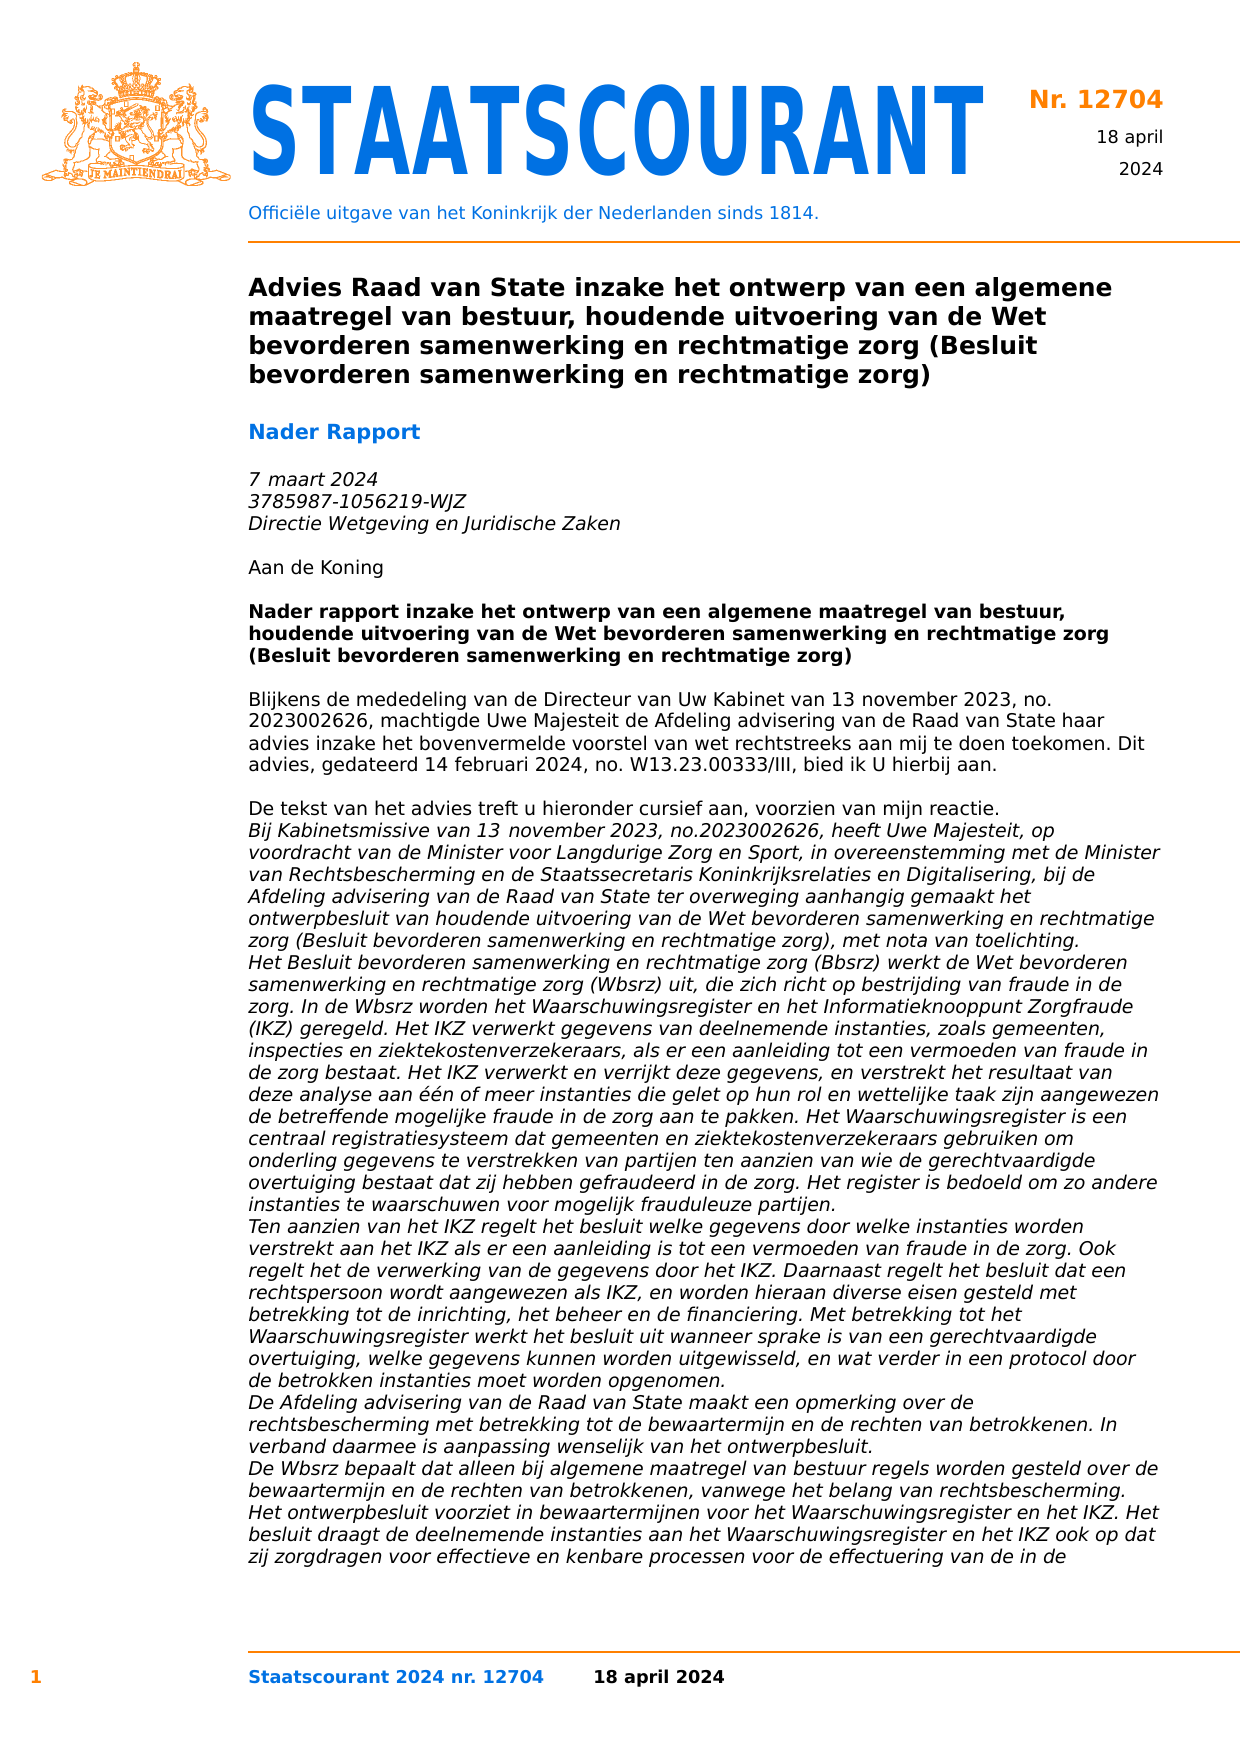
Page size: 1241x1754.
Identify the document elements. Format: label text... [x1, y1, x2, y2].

text 3785987-1056219-WJZ [248, 491, 1163, 513]
text Directie Wetgeving en Juridische Zaken [248, 513, 1163, 535]
subtitle Nader Rapport [248, 420, 1163, 444]
table_cell 18 april [998, 121, 1240, 153]
text De tekst van het advies treft u hieronder cursief aan, voorzien van mijn reactie. [248, 798, 1163, 820]
text Blijkens de mededeling van de Directeur van Uw Kabinet van 13 november 2023, no. 2023002626, machtigde Uwe Majesteit de Afdeling advisering van de Raad van State haar advies inzake het bovenvermelde voorstel van wet rechtstreeks aan mij te doen toekomen. Dit advies, gedateerd 14 februari 2024, no. W13.23.00333/III, bied ik U hierbij aan. [248, 688, 1163, 776]
text Ten aanzien van het IKZ regelt het besluit welke gegevens door welke instanties worden verstrekt aan het IKZ als er een aanleiding is tot een vermoeden van fraude in de zorg. Ook regelt het de verwerking van de gegevens door het IKZ. Daarnaast regelt het besluit dat een rechtspersoon wordt aangewezen als IKZ, en worden hieraan diverse eisen gesteld met betrekking tot de inrichting, het beheer en de financiering. Met betrekking tot het Waarschuwingsregister werkt het besluit uit wanneer sprake is van een gerechtvaardigde overtuiging, welke gegevens kunnen worden uitgewisseld, en wat verder in een protocol door de betrokken instanties moet worden opgenomen. [248, 1216, 1163, 1392]
table_cell Officiële uitgave van het Koninkrijk der Nederlanden sinds 1814. [248, 203, 1240, 241]
text Het Besluit bevorderen samenwerking en rechtmatige zorg (Bbsrz) werkt de Wet bevorderen samenwerking en rechtmatige zorg (Wbsrz) uit, die zich richt op bestrijding van fraude in de zorg. In de Wbsrz worden het Waarschuwingsregister en het Informatieknooppunt Zorgfraude (IKZ) geregeld. Het IKZ verwerkt gegevens van deelnemende instanties, zoals gemeenten, inspecties en ziektekostenverzekeraars, als er een aanleiding tot een vermoeden van fraude in de zorg bestaat. Het IKZ verwerkt en verrijkt deze gegevens, en verstrekt het resultaat van deze analyse aan één of meer instanties die gelet op hun rol en wettelijke taak zijn aangewezen de betreffende mogelijke fraude in de zorg aan te pakken. Het Waarschuwingsregister is een centraal registratiesysteem dat gemeenten en ziektekostenverzekeraars gebruiken om onderling gegevens te verstrekken van partijen ten aanzien van wie de gerechtvaardigde overtuiging bestaat dat zij hebben gefraudeerd in de zorg. Het register is bedoeld om zo andere instanties te waarschuwen voor mogelijk frauduleuze partijen. [248, 952, 1163, 1216]
picture [41, 62, 231, 186]
subtitle Advies Raad van State inzake het ontwerp van een algemene maatregel van bestuur, houdende uitvoering van de Wet bevorderen samenwerking en rechtmatige zorg (Besluit bevorderen samenwerking en rechtmatige zorg) [248, 273, 1163, 390]
text Bij Kabinetsmissive van 13 november 2023, no.2023002626, heeft Uwe Majesteit, op voordracht van de Minister voor Langdurige Zorg en Sport, in overeenstemming met de Minister van Rechtsbescherming en de Staatssecretaris Koninkrijksrelaties en Digitalisering, bij de Afdeling advisering van de Raad van State ter overweging aanhangig gemaakt het ontwerpbesluit van houdende uitvoering van de Wet bevorderen samenwerking en rechtmatige zorg (Besluit bevorderen samenwerking en rechtmatige zorg), met nota van toelichting. [248, 820, 1163, 952]
text Nader rapport inzake het ontwerp van een algemene maatregel van bestuur, houdende uitvoering van de Wet bevorderen samenwerking en rechtmatige zorg (Besluit bevorderen samenwerking en rechtmatige zorg) [248, 601, 1163, 667]
table_cell 2024 [998, 153, 1240, 203]
table_header Nr. 12704 [998, 62, 1240, 121]
text 7 maart 2024 [248, 469, 1163, 491]
text De Afdeling advisering van de Raad van State maakt een opmerking over de rechtsbescherming met betrekking tot de bewaartermijn en de rechten van betrokkenen. In verband daarmee is aanpassing wenselijk van het ontwerpbesluit. [248, 1392, 1163, 1458]
text Aan de Koning [248, 557, 1163, 579]
table_header [25, 62, 248, 241]
text De Wbsrz bepaalt dat alleen bij algemene maatregel van bestuur regels worden gesteld over de bewaartermijn en de rechten van betrokkenen, vanwege het belang van rechtsbescherming. Het ontwerpbesluit voorziet in bewaartermijnen voor het Waarschuwingsregister en het IKZ. Het besluit draagt de deelnemende instanties aan het Waarschuwingsregister en het IKZ ook op dat zij zorgdragen voor effectieve en kenbare processen voor de effectuering van de in de [248, 1458, 1163, 1567]
table_header STAATSCOURANT [248, 62, 998, 203]
